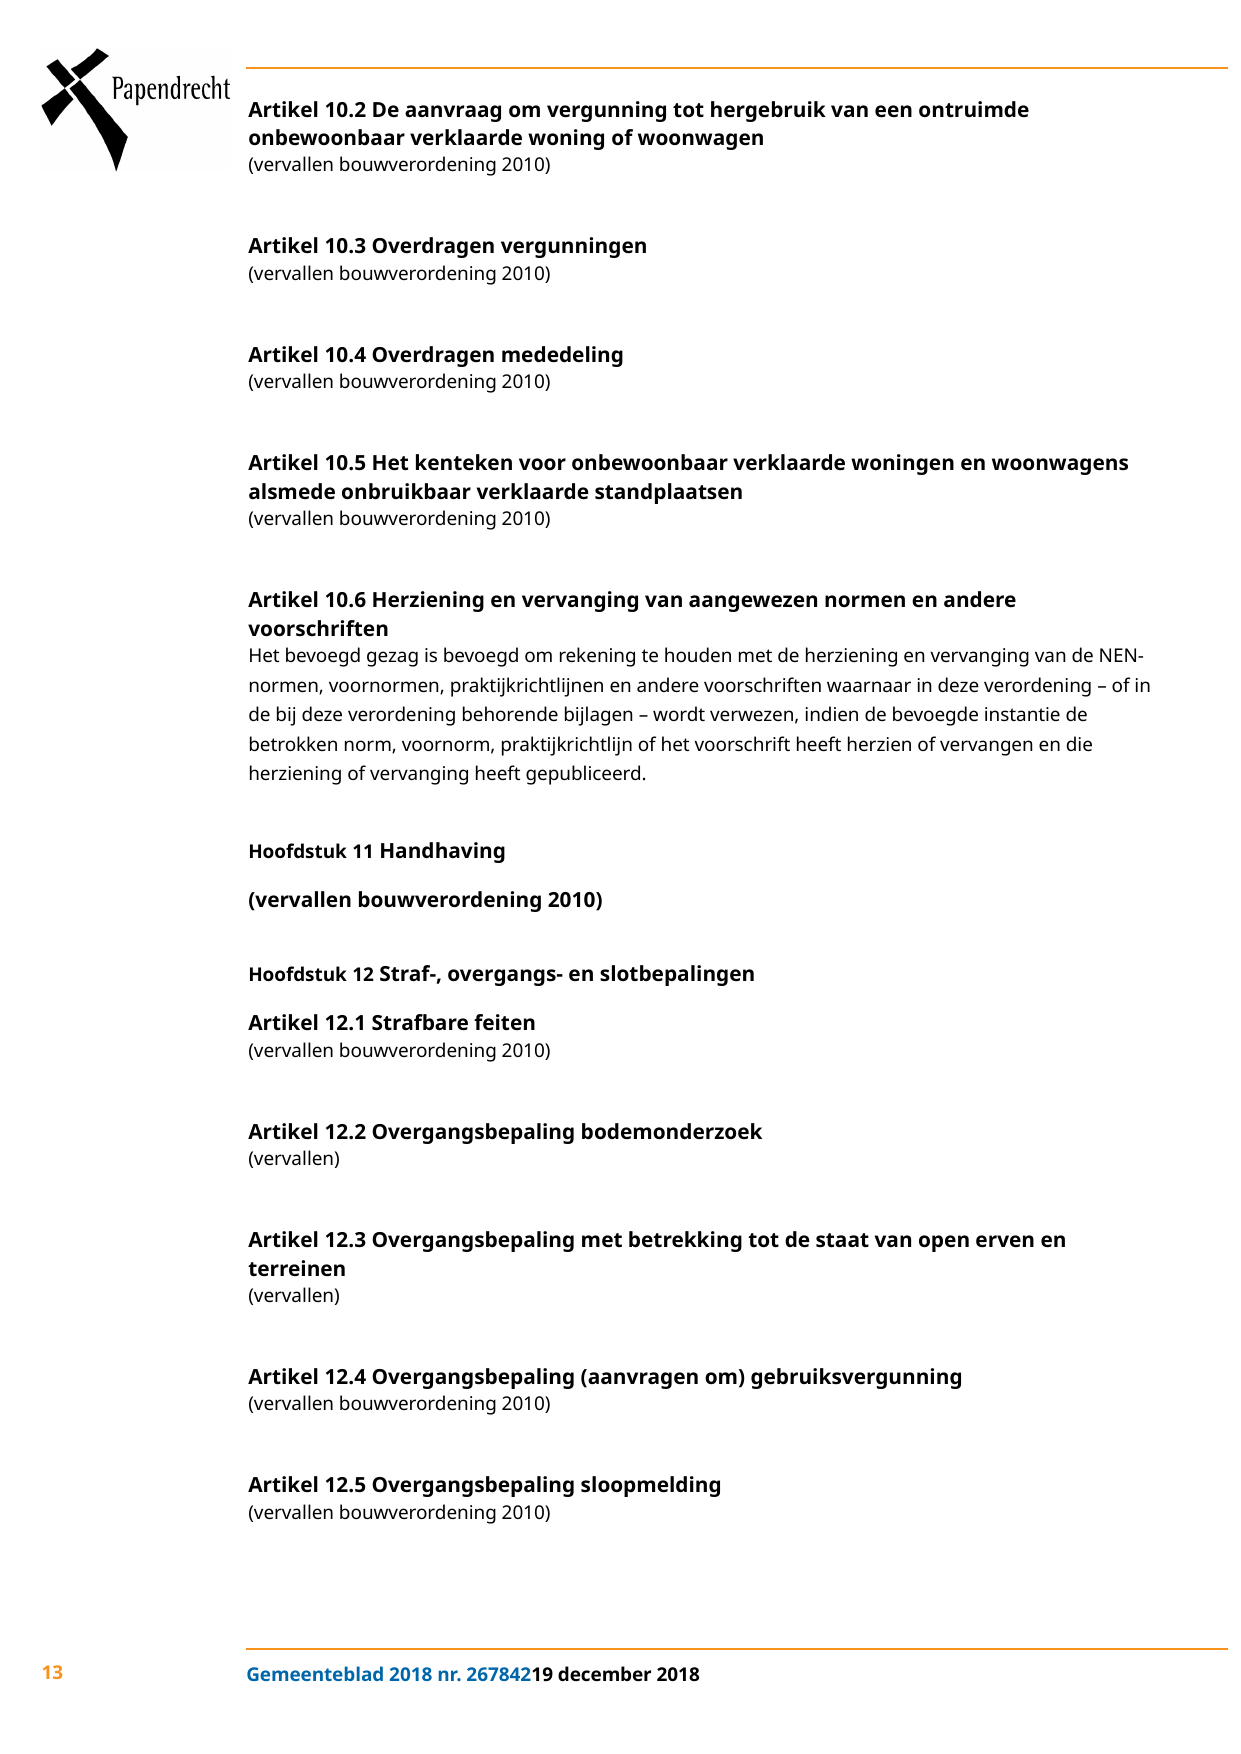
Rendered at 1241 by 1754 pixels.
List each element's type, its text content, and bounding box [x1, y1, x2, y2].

text Artikel 10.6 Herziening en vervanging van aangewezen normen en andere voorschriften [248, 585, 1152, 642]
text Hoofdstuk 11 Handhaving [248, 836, 1152, 864]
text (vervallen bouwverordening 2010) [248, 1499, 1152, 1525]
text Artikel 10.5 Het kenteken voor onbewoonbaar verklaarde woningen en woonwagens alsmede onbruikbaar verklaarde standplaatsen [248, 448, 1152, 505]
picture [41, 47, 231, 172]
text Artikel 10.3 Overdragen vergunningen [248, 232, 1152, 260]
text Het bevoegd gezag is bevoegd om rekening te houden met de herziening en vervanging van de NEN-normen, voornormen, praktijkrichtlijnen en andere voorschriften waarnaar in deze verordening – of in de bij deze verordening behorende bijlagen – wordt verwezen, indien de bevoegde instantie de betrokken norm, voornorm, praktijkrichtlijn of het voorschrift heeft herzien of vervangen en die herziening of vervanging heeft gepubliceerd. [248, 642, 1152, 786]
text Artikel 12.2 Overgangsbepaling bodemonderzoek [248, 1117, 1152, 1145]
text (vervallen bouwverordening 2010) [248, 260, 1152, 286]
text Artikel 10.4 Overdragen mededeling [248, 340, 1152, 368]
text (vervallen bouwverordening 2010) [248, 505, 1152, 531]
text (vervallen) [248, 1145, 1152, 1171]
text Artikel 12.1 Strafbare feiten [248, 1008, 1152, 1037]
text (vervallen) [248, 1282, 1152, 1308]
text (vervallen bouwverordening 2010) [248, 885, 1152, 913]
text Hoofdstuk 12 Straf-, overgangs- en slotbepalingen [248, 959, 1152, 988]
text (vervallen bouwverordening 2010) [248, 152, 1152, 177]
text Artikel 12.5 Overgangsbepaling sloopmelding [248, 1471, 1152, 1499]
text Artikel 12.3 Overgangsbepaling met betrekking tot de staat van open erven en terreinen [248, 1225, 1152, 1282]
text (vervallen bouwverordening 2010) [248, 368, 1152, 394]
text (vervallen bouwverordening 2010) [248, 1391, 1152, 1416]
text Artikel 12.4 Overgangsbepaling (aanvragen om) gebruiksvergunning [248, 1362, 1152, 1391]
text Artikel 10.2 De aanvraag om vergunning tot hergebruik van een ontruimde onbewoonbaar verklaarde woning of woonwagen [248, 95, 1152, 152]
text (vervallen bouwverordening 2010) [248, 1037, 1152, 1063]
